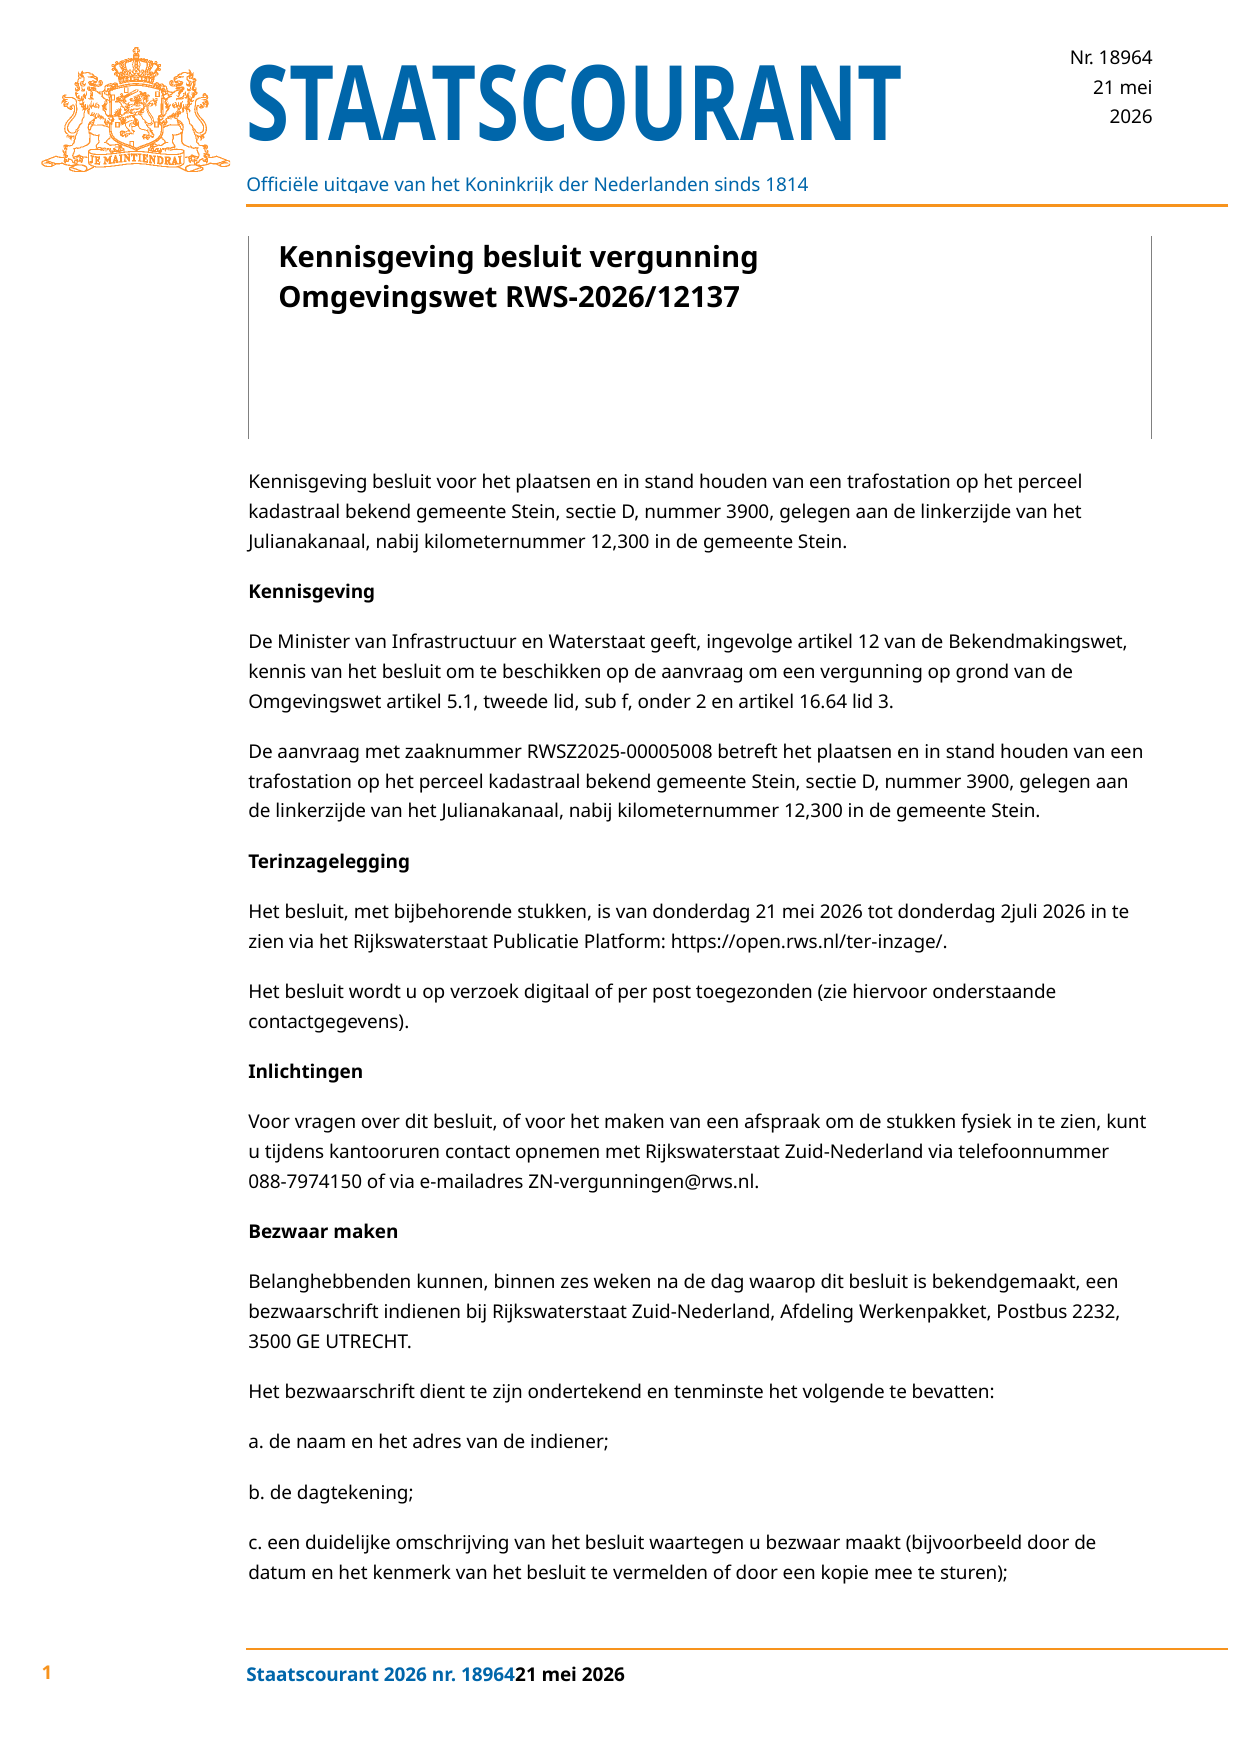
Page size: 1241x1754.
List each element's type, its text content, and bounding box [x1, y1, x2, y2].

table_header [850, 414, 1151, 439]
text Bezwaar maken [248, 1218, 1152, 1244]
text Inlichtingen [248, 1058, 1152, 1084]
text c. een duidelijke omschrijving van het besluit waartegen u bezwaar maakt (bijvoorbeeld door de datum en het kenmerk van het besluit te vermelden of door een kopie mee te sturen); [248, 1529, 1152, 1585]
table_header [1090, 236, 1151, 413]
text Terinzagelegging [248, 848, 1152, 873]
picture [912, 236, 1090, 414]
text Belanghebbenden kunnen, binnen zes weken na de dag waarop dit besluit is bekendgemaakt, een bezwaarschrift indienen bij Rijkswaterstaat Zuid-Nederland, Afdeling Werkenpakket, Postbus 2232, 3500 GE UTRECHT. [248, 1269, 1152, 1353]
picture [41, 47, 231, 172]
text Het besluit wordt u op verzoek digitaal of per post toegezonden (zie hiervoor onderstaande contactgegevens). [248, 978, 1152, 1033]
text Voor vragen over dit besluit, of voor het maken van een afspraak om de stukken fysiek in te zien, kunt u tijdens kantooruren contact opnemen met Rijkswaterstaat Zuid-Nederland via telefoonnummer 088-7974150 of via e-mailadres ZN-vergunningen@rws.nl. [248, 1109, 1152, 1193]
text De Minister van Infrastructuur en Waterstaat geeft, ingevolge artikel 12 van de Bekendmakingswet, kennis van het besluit om te beschikken op de aanvraag om een vergunning op grond van de Omgevingswet artikel 5.1, tweede lid, sub f, onder 2 en artikel 16.64 lid 3. [248, 629, 1152, 713]
table_header [850, 236, 912, 413]
text Het bezwaarschrift dient te zijn ondertekend en tenminste het volgende te bevatten: [248, 1378, 1152, 1404]
text b. de dagtekening; [248, 1479, 1152, 1505]
text a. de naam en het adres van de indiener; [248, 1429, 1152, 1454]
text Kennisgeving [248, 578, 1152, 604]
text De aanvraag met zaaknummer RWSZ2025-00005008 betreft het plaatsen en in stand houden van een trafostation op het perceel kadastraal bekend gemeente Stein, sectie D, nummer 3900, gelegen aan de linkerzijde van het Julianakanaal, nabij kilometernummer 12,300 in de gemeente Stein. [248, 738, 1152, 823]
table_header Kennisgeving besluit vergunning Omgevingswet RWS-2026/12137 [249, 236, 850, 439]
text Het besluit, met bijbehorende stukken, is van donderdag 21 mei 2026 tot donderdag 2juli 2026 in te zien via het Rijkswaterstaat Publicatie Platform: https://open.rws.nl/ter-inzage/. [248, 898, 1152, 953]
text Kennisgeving besluit voor het plaatsen en in stand houden van een trafostation op het perceel kadastraal bekend gemeente Stein, sectie D, nummer 3900, gelegen aan de linkerzijde van het Julianakanaal, nabij kilometernummer 12,300 in de gemeente Stein. [248, 469, 1152, 553]
